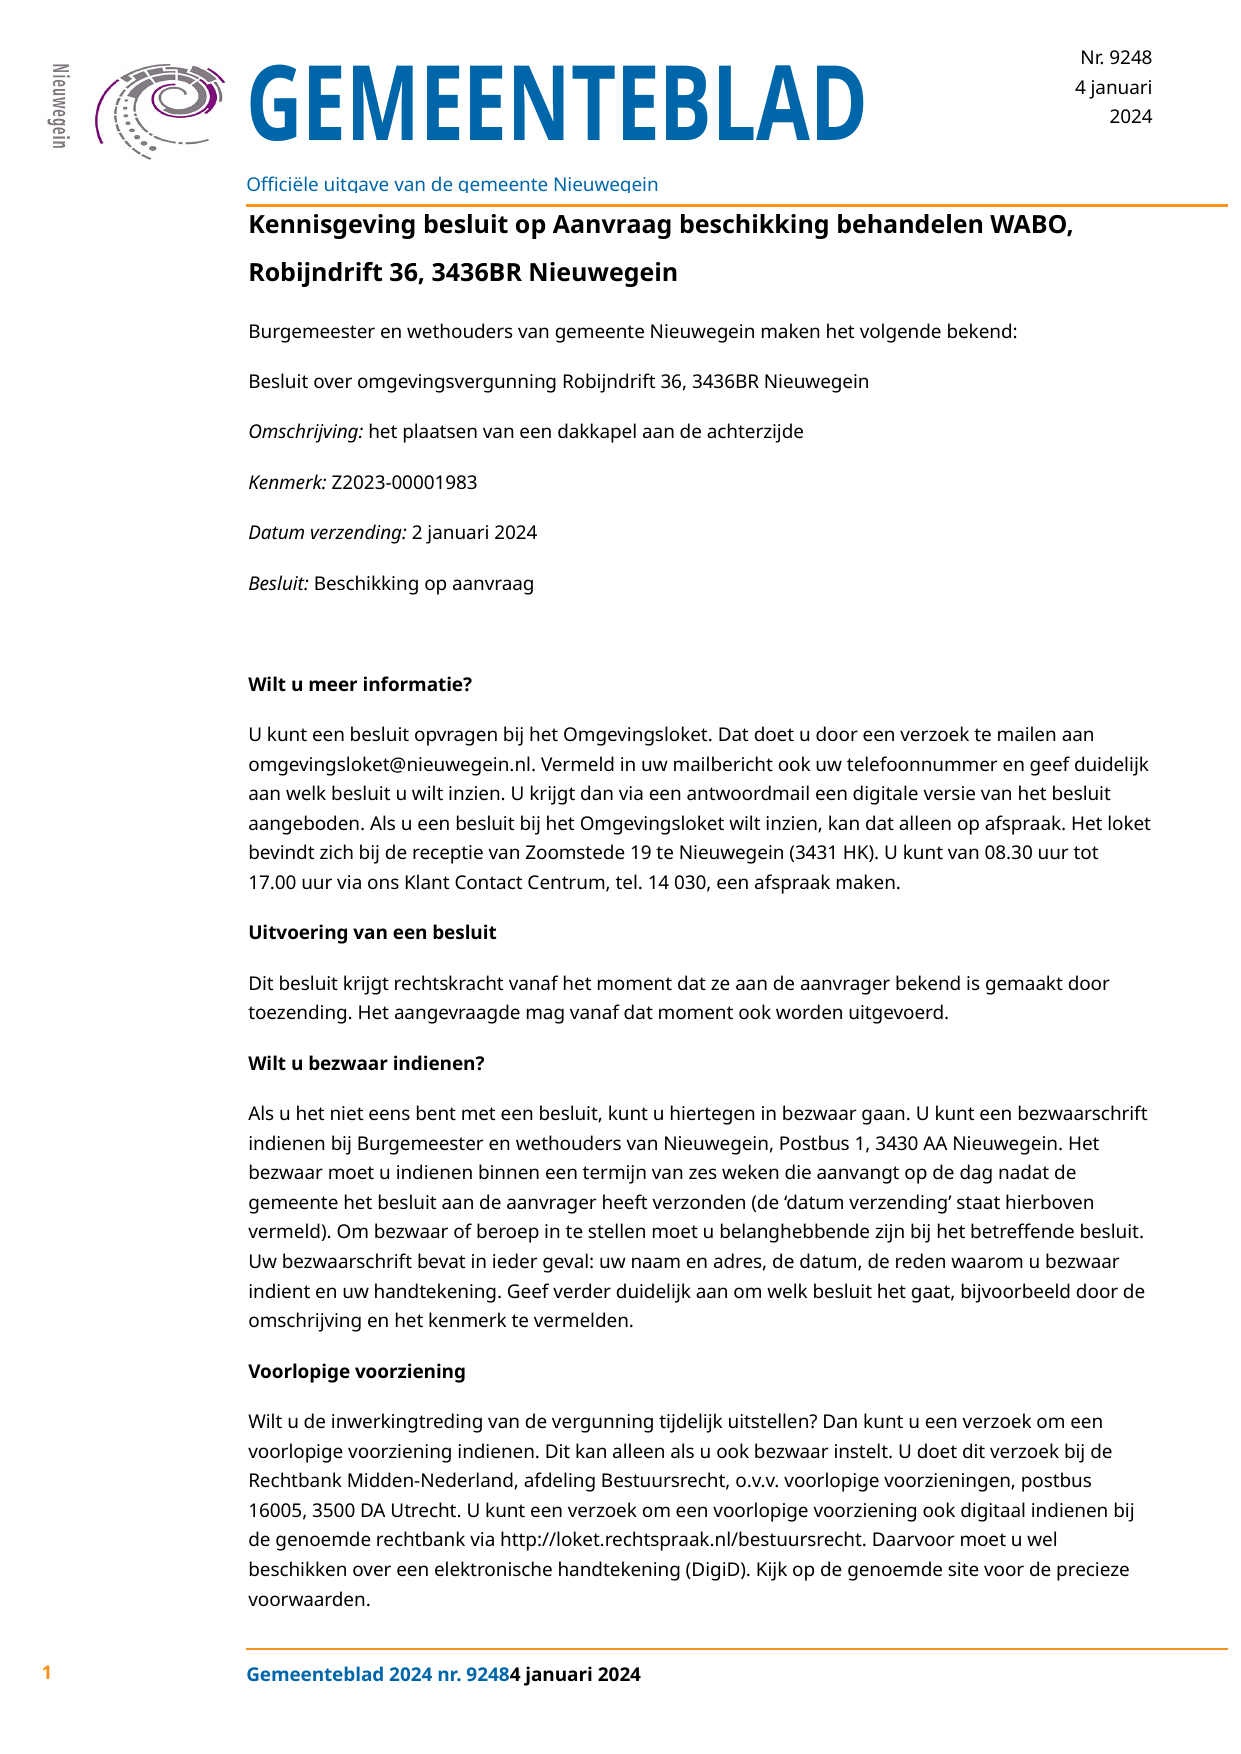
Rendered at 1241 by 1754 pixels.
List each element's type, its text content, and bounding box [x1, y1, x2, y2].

picture [41, 47, 231, 172]
text Dit besluit krijgt rechtskracht vanaf het moment dat ze aan de aanvrager bekend is gemaakt door toezending. Het aangevraagde mag vanaf dat moment ook worden uitgevoerd. [248, 970, 1152, 1025]
text Uitvoering van een besluit [248, 919, 1152, 945]
text Kennisgeving besluit op Aanvraag beschikking behandelen WABO, Robijndrift 36, 3436BR Nieuwegein [248, 207, 1152, 288]
text Als u het niet eens bent met een besluit, kunt u hiertegen in bezwaar gaan. U kunt een bezwaarschrift indienen bij Burgemeester en wethouders van Nieuwegein, Postbus 1, 3430 AA Nieuwegein. Het bezwaar moet u indienen binnen een termijn van zes weken die aanvangt op de dag nadat de gemeente het besluit aan de aanvrager heeft verzonden (de ‘datum verzending’ staat hierboven vermeld). Om bezwaar of beroep in te stellen moet u belanghebbende zijn bij het betreffende besluit. Uw bezwaarschrift bevat in ieder geval: uw naam en adres, de datum, de reden waarom u bezwaar indient en uw handtekening. Geef verder duidelijk aan om welk besluit het gaat, bijvoorbeeld door de omschrijving en het kenmerk te vermelden. [248, 1100, 1152, 1333]
text Besluit: Beschikking op aanvraag [248, 570, 1152, 596]
text Burgemeester en wethouders van gemeente Nieuwegein maken het volgende bekend: [248, 318, 1152, 344]
text Kenmerk: Z2023-00001983 [248, 469, 1152, 495]
text Omschrijving: het plaatsen van een dakkapel aan de achterzijde [248, 419, 1152, 444]
text Wilt u bezwaar indienen? [248, 1050, 1152, 1076]
text Datum verzending: 2 januari 2024 [248, 519, 1152, 545]
text Wilt u de inwerkingtreding van de vergunning tijdelijk uitstellen? Dan kunt u een verzoek om een voorlopige voorziening indienen. Dit kan alleen als u ook bezwaar instelt. U doet dit verzoek bij de Rechtbank Midden-Nederland, afdeling Bestuursrecht, o.v.v. voorlopige voorzieningen, postbus 16005, 3500 DA Utrecht. U kunt een verzoek om een voorlopige voorziening ook digitaal indienen bij de genoemde rechtbank via http://loket.rechtspraak.nl/bestuursrecht. Daarvoor moet u wel beschikken over een elektronische handtekening (DigiD). Kijk op de genoemde site voor de precieze voorwaarden. [248, 1408, 1152, 1612]
text Besluit over omgevingsvergunning Robijndrift 36, 3436BR Nieuwegein [248, 368, 1152, 394]
text U kunt een besluit opvragen bij het Omgevingsloket. Dat doet u door een verzoek te mailen aan omgevingsloket@nieuwegein.nl. Vermeld in uw mailbericht ook uw telefoonnummer en geef duidelijk aan welk besluit u wilt inzien. U krijgt dan via een antwoordmail een digitale versie van het besluit aangeboden. Als u een besluit bij het Omgevingsloket wilt inzien, kan dat alleen op afspraak. Het loket bevindt zich bij de receptie van Zoomstede 19 te Nieuwegein (3431 HK). U kunt van 08.30 uur tot 17.00 uur via ons Klant Contact Centrum, tel. 14 030, een afspraak maken. [248, 721, 1152, 895]
text Voorlopige voorziening [248, 1358, 1152, 1384]
text Wilt u meer informatie? [248, 671, 1152, 697]
